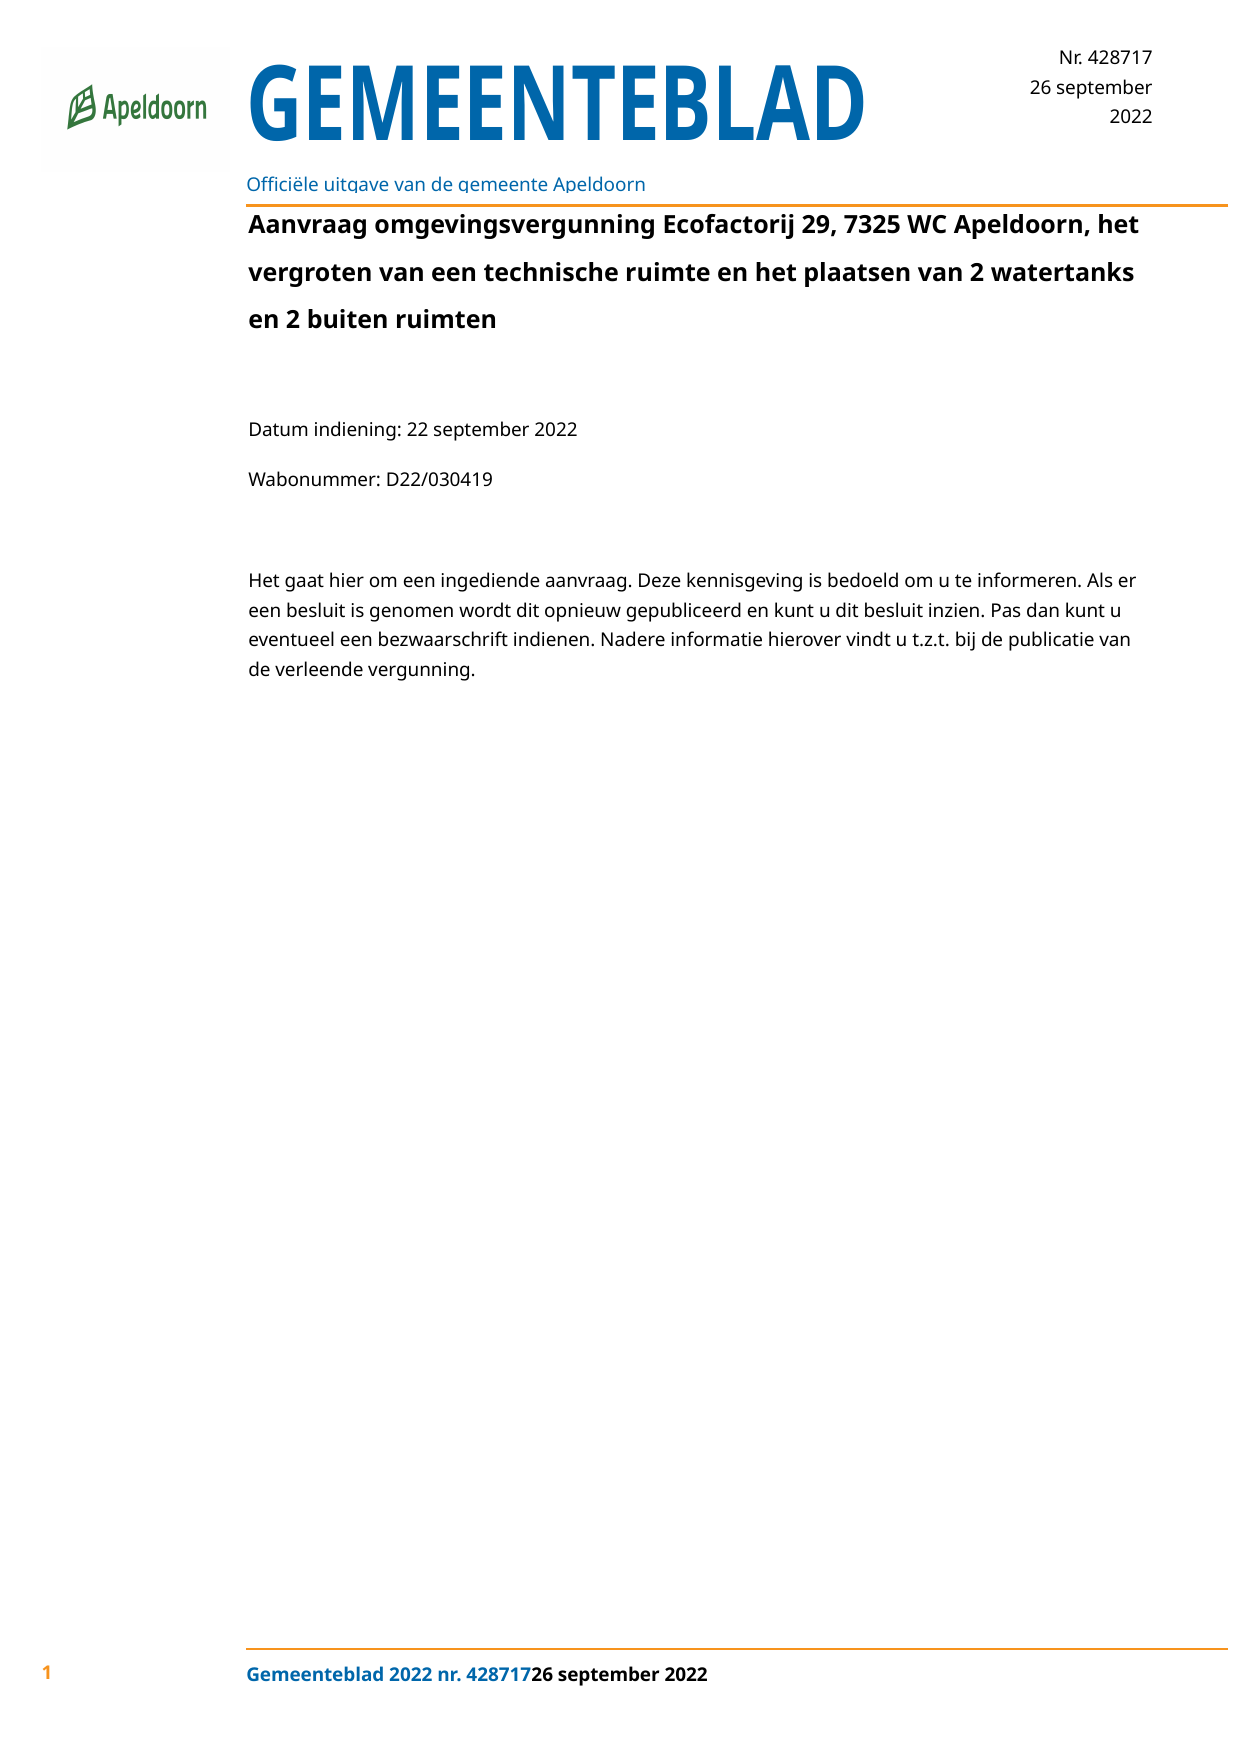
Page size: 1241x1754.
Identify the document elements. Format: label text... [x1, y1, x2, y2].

text Datum indiening: 22 september 2022 [248, 416, 1152, 442]
picture [41, 47, 231, 172]
text Het gaat hier om een ingediende aanvraag. Deze kennisgeving is bedoeld om u te informeren. Als er een besluit is genomen wordt dit opnieuw gepubliceerd en kunt u dit besluit inzien. Pas dan kunt u eventueel een bezwaarschrift indienen. Nadere informatie hierover vindt u t.z.t. bij de publicatie van de verleende vergunning. [248, 567, 1152, 682]
text Aanvraag omgevingsvergunning Ecofactorij 29, 7325 WC Apeldoorn, het vergroten van een technische ruimte en het plaatsen van 2 watertanks en 2 buiten ruimten [248, 207, 1152, 336]
text Wabonummer: D22/030419 [248, 466, 1152, 492]
